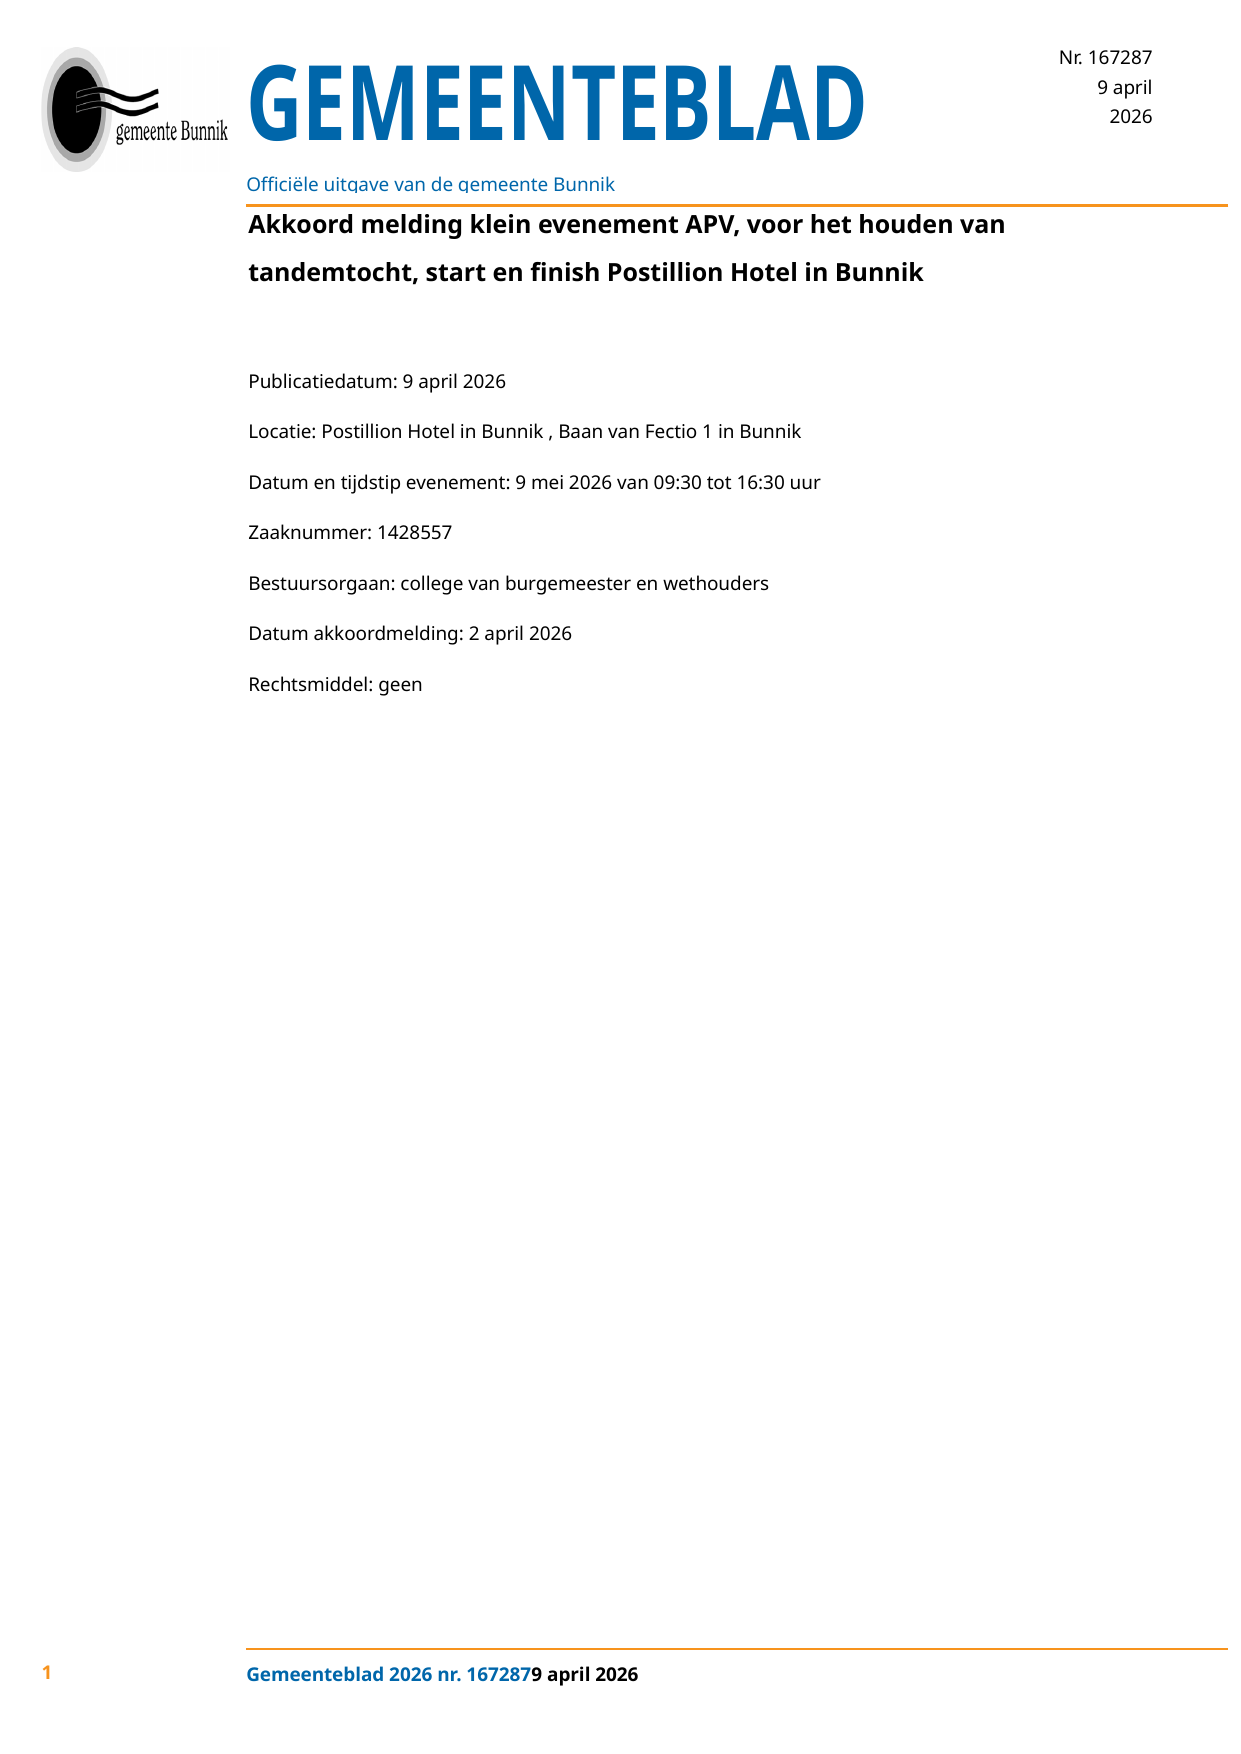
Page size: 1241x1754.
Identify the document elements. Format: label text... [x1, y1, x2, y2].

text Zaaknummer: 1428557 [248, 519, 1152, 545]
text Locatie: Postillion Hotel in Bunnik , Baan van Fectio 1 in Bunnik [248, 419, 1152, 444]
text Datum en tijdstip evenement: 9 mei 2026 van 09:30 tot 16:30 uur [248, 469, 1152, 495]
text Datum akkoordmelding: 2 april 2026 [248, 620, 1152, 646]
picture [41, 47, 231, 172]
text Akkoord melding klein evenement APV, voor het houden van tandemtocht, start en finish Postillion Hotel in Bunnik [248, 207, 1152, 288]
text Bestuursorgaan: college van burgemeester en wethouders [248, 570, 1152, 596]
text Rechtsmiddel: geen [248, 671, 1152, 697]
text Publicatiedatum: 9 april 2026 [248, 368, 1152, 394]
